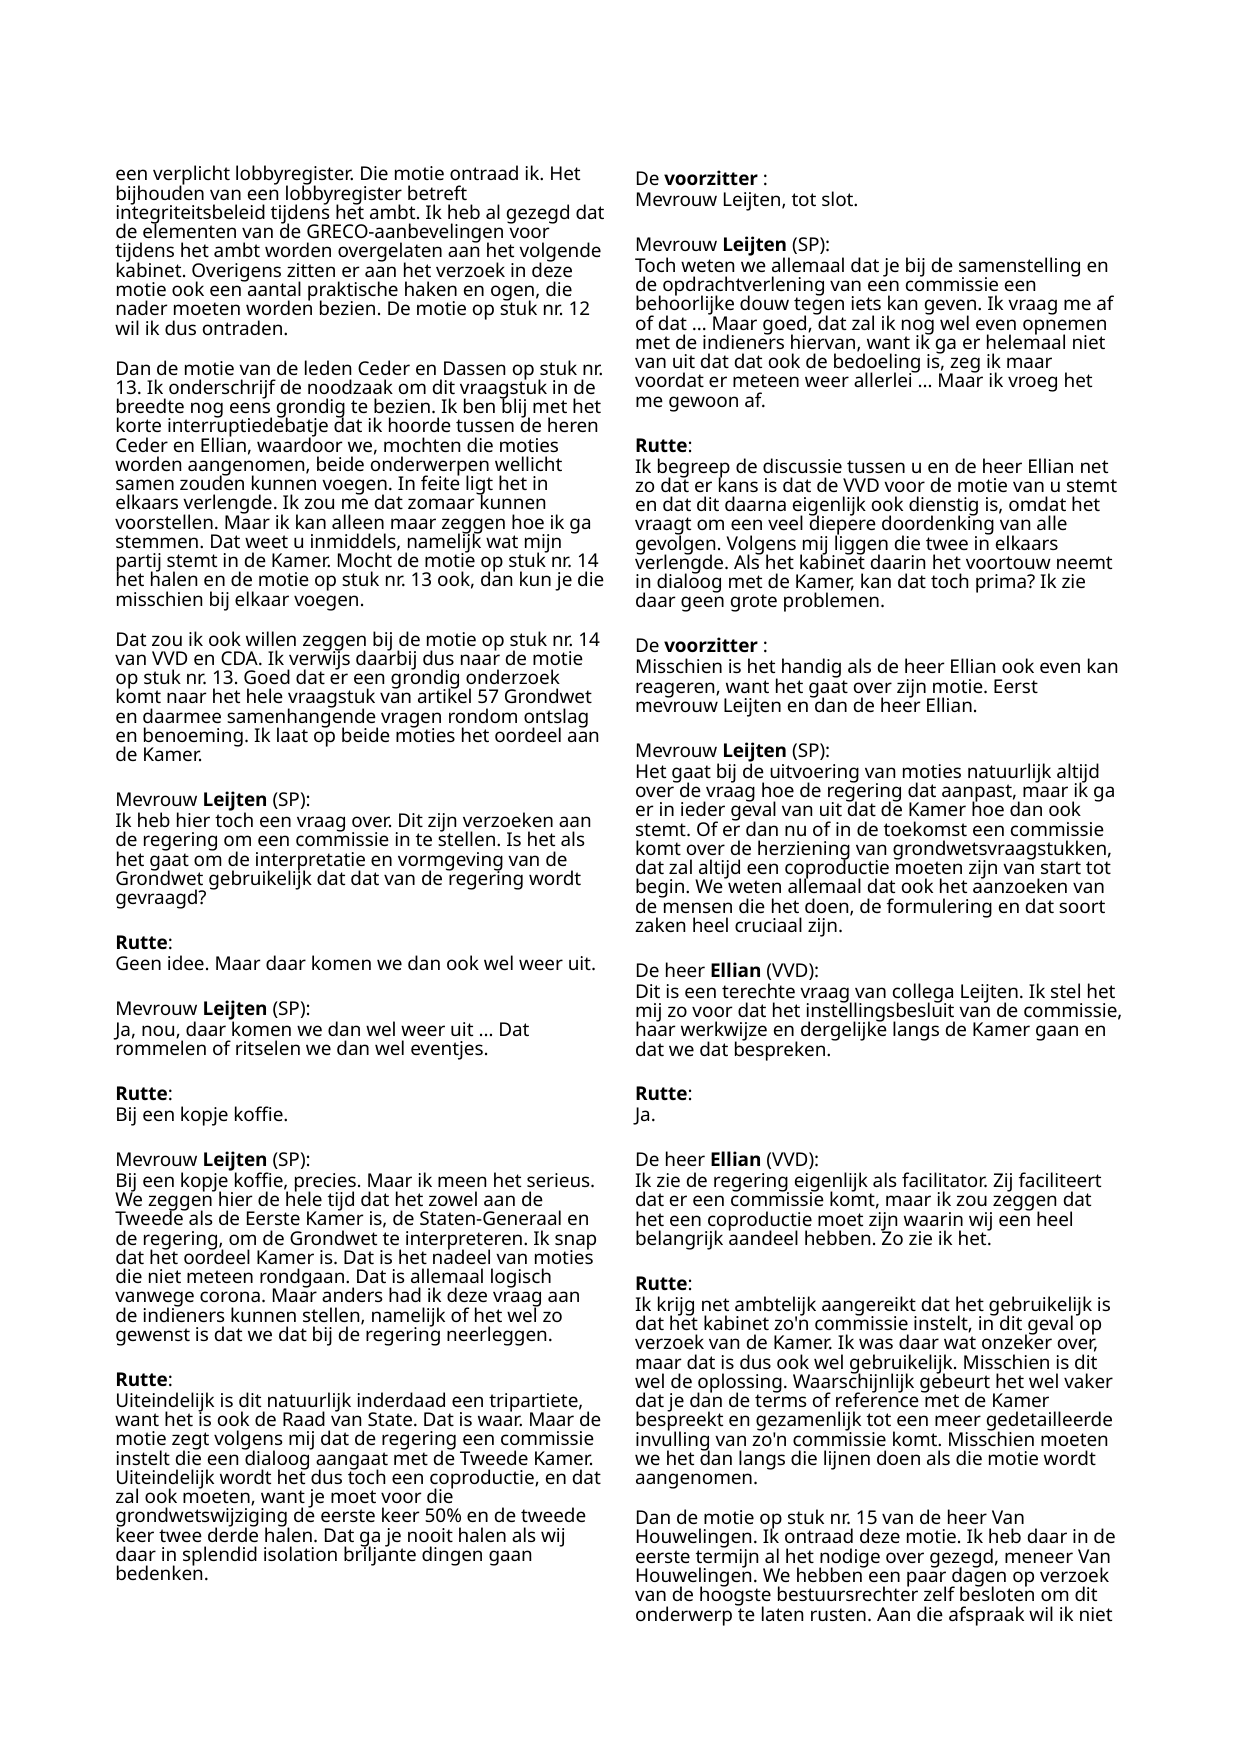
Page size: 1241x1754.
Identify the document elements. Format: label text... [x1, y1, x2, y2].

text Ja, nou, daar komen we dan wel weer uit … Dat rommelen of ritselen we dan wel eventjes. [115, 1021, 605, 1059]
text Dan de motie op stuk nr. 15 van de heer Van Houwelingen. Ik ontraad deze motie. Ik heb daar in de eerste termijn al het nodige over gezegd, meneer Van Houwelingen. We hebben een paar dagen op verzoek van de hoogste bestuursrechter zelf besloten om dit onderwerp te laten rusten. Aan die afspraak wil ik niet [635, 1509, 1125, 1625]
text Uiteindelijk is dit natuurlijk inderdaad een tripartiete, want het is ook de Raad van State. Dat is waar. Maar de motie zegt volgens mij dat de regering een commissie instelt die een dialoog aangaat met de Tweede Kamer. Uiteindelijk wordt het dus toch een coproductie, en dat zal ook moeten, want je moet voor die grondwetswijziging de eerste keer 50% en de tweede keer twee derde halen. Dat ga je nooit halen als wij daar in splendid isolation briljante dingen gaan bedenken. [115, 1392, 605, 1584]
text Ik zie de regering eigenlijk als facilitator. Zij faciliteert dat er een commissie komt, maar ik zou zeggen dat het een coproductie moet zijn waarin wij een heel belangrijk aandeel hebben. Zo zie ik het. [635, 1172, 1125, 1249]
text Rutte: [635, 1081, 1125, 1106]
text Bij een kopje koffie. [115, 1106, 605, 1125]
text Dit is een terechte vraag van collega Leijten. Ik stel het mij zo voor dat het instellingsbesluit van de commissie, haar werkwijze en dergelijke langs de Kamer gaan en dat we dat bespreken. [635, 983, 1125, 1060]
text De heer Ellian (VVD): [635, 1146, 1125, 1172]
text Rutte: [115, 929, 605, 955]
text Het gaat bij de uitvoering van moties natuurlijk altijd over de vraag hoe de regering dat aanpast, maar ik ga er in ieder geval van uit dat de Kamer hoe dan ook stemt. Of er dan nu of in de toekomst een commissie komt over de herziening van grondwetsvraagstukken, dat zal altijd een coproductie moeten zijn van start tot begin. We weten allemaal dat ook het aanzoeken van de mensen die het doen, de formulering en dat soort zaken heel cruciaal zijn. [635, 763, 1125, 936]
text Geen idee. Maar daar komen we dan ook wel weer uit. [115, 955, 605, 974]
text Rutte: [115, 1366, 605, 1392]
text Ik krijg net ambtelijk aangereikt dat het gebruikelijk is dat het kabinet zo'n commissie instelt, in dit geval op verzoek van de Kamer. Ik was daar wat onzeker over, maar dat is dus ook wel gebruikelijk. Misschien is dit wel de oplossing. Waarschijnlijk gebeurt het wel vaker dat je dan de terms of reference met de Kamer bespreekt en gezamenlijk tot een meer gedetailleerde invulling van zo'n commissie komt. Misschien moeten we het dan langs die lijnen doen als die motie wordt aangenomen. [635, 1296, 1125, 1488]
text Dat zou ik ook willen zeggen bij de motie op stuk nr. 14 van VVD en CDA. Ik verwijs daarbij dus naar de motie op stuk nr. 13. Goed dat er een grondig onderzoek komt naar het hele vraagstuk van artikel 57 Grondwet en daarmee samenhangende vragen rondom ontslag en benoeming. Ik laat op beide moties het oordeel aan de Kamer. [115, 631, 605, 766]
text Mevrouw Leijten (SP): [115, 995, 605, 1021]
text De voorzitter : [635, 165, 1125, 191]
text Mevrouw Leijten, tot slot. [635, 191, 1125, 210]
text De voorzitter : [635, 633, 1125, 658]
text Rutte: [115, 1080, 605, 1106]
text Rutte: [635, 432, 1125, 458]
text een verplicht lobbyregister. Die motie ontraad ik. Het bijhouden van een lobbyregister betreft integriteitsbeleid tijdens het ambt. Ik heb al gezegd dat de elementen van de GRECO-aanbevelingen voor tijdens het ambt worden overgelaten aan het volgende kabinet. Overigens zitten er aan het verzoek in deze motie ook een aantal praktische haken en ogen, die nader moeten worden bezien. De motie op stuk nr. 12 wil ik dus ontraden. [115, 165, 605, 339]
text De heer Ellian (VVD): [635, 957, 1125, 983]
text Ik begreep de discussie tussen u en de heer Ellian net zo dat er kans is dat de VVD voor de motie van u stemt en dat dit daarna eigenlijk ook dienstig is, omdat het vraagt om een veel diepere doordenking van alle gevolgen. Volgens mij liggen die twee in elkaars verlengde. Als het kabinet daarin het voortouw neemt in dialoog met de Kamer, kan dat toch prima? Ik zie daar geen grote problemen. [635, 458, 1125, 612]
text Ja. [635, 1106, 1125, 1126]
text Toch weten we allemaal dat je bij de samenstelling en de opdrachtverlening van een commissie een behoorlijke douw tegen iets kan geven. Ik vraag me af of dat … Maar goed, dat zal ik nog wel even opnemen met de indieners hiervan, want ik ga er helemaal niet van uit dat dat ook de bedoeling is, zeg ik maar voordat er meteen weer allerlei … Maar ik vroeg het me gewoon af. [635, 257, 1125, 411]
text Mevrouw Leijten (SP): [115, 786, 605, 812]
text Mevrouw Leijten (SP): [115, 1146, 605, 1172]
text Mevrouw Leijten (SP): [635, 737, 1125, 763]
text Rutte: [635, 1270, 1125, 1296]
text Bij een kopje koffie, precies. Maar ik meen het serieus. We zeggen hier de hele tijd dat het zowel aan de Tweede als de Eerste Kamer is, de Staten-Generaal en de regering, om de Grondwet te interpreteren. Ik snap dat het oordeel Kamer is. Dat is het nadeel van moties die niet meteen rondgaan. Dat is allemaal logisch vanwege corona. Maar anders had ik deze vraag aan de indieners kunnen stellen, namelijk of het wel zo gewenst is dat we dat bij de regering neerleggen. [115, 1172, 605, 1345]
text Mevrouw Leijten (SP): [635, 231, 1125, 257]
text Dan de motie van de leden Ceder en Dassen op stuk nr. 13. Ik onderschrijf de noodzaak om dit vraagstuk in de breedte nog eens grondig te bezien. Ik ben blij met het korte interruptiedebatje dat ik hoorde tussen de heren Ceder en Ellian, waardoor we, mochten die moties worden aangenomen, beide onderwerpen wellicht samen zouden kunnen voegen. In feite ligt het in elkaars verlengde. Ik zou me dat zomaar kunnen voorstellen. Maar ik kan alleen maar zeggen hoe ik ga stemmen. Dat weet u inmiddels, namelijk wat mijn partij stemt in de Kamer. Mocht de motie op stuk nr. 14 het halen en de motie op stuk nr. 13 ook, dan kun je die misschien bij elkaar voegen. [115, 359, 605, 610]
text Ik heb hier toch een vraag over. Dit zijn verzoeken aan de regering om een commissie in te stellen. Is het als het gaat om de interpretatie en vormgeving van de Grondwet gebruikelijk dat dat van de regering wordt gevraagd? [115, 812, 605, 908]
text Misschien is het handig als de heer Ellian ook even kan reageren, want het gaat over zijn motie. Eerst mevrouw Leijten en dan de heer Ellian. [635, 658, 1125, 716]
